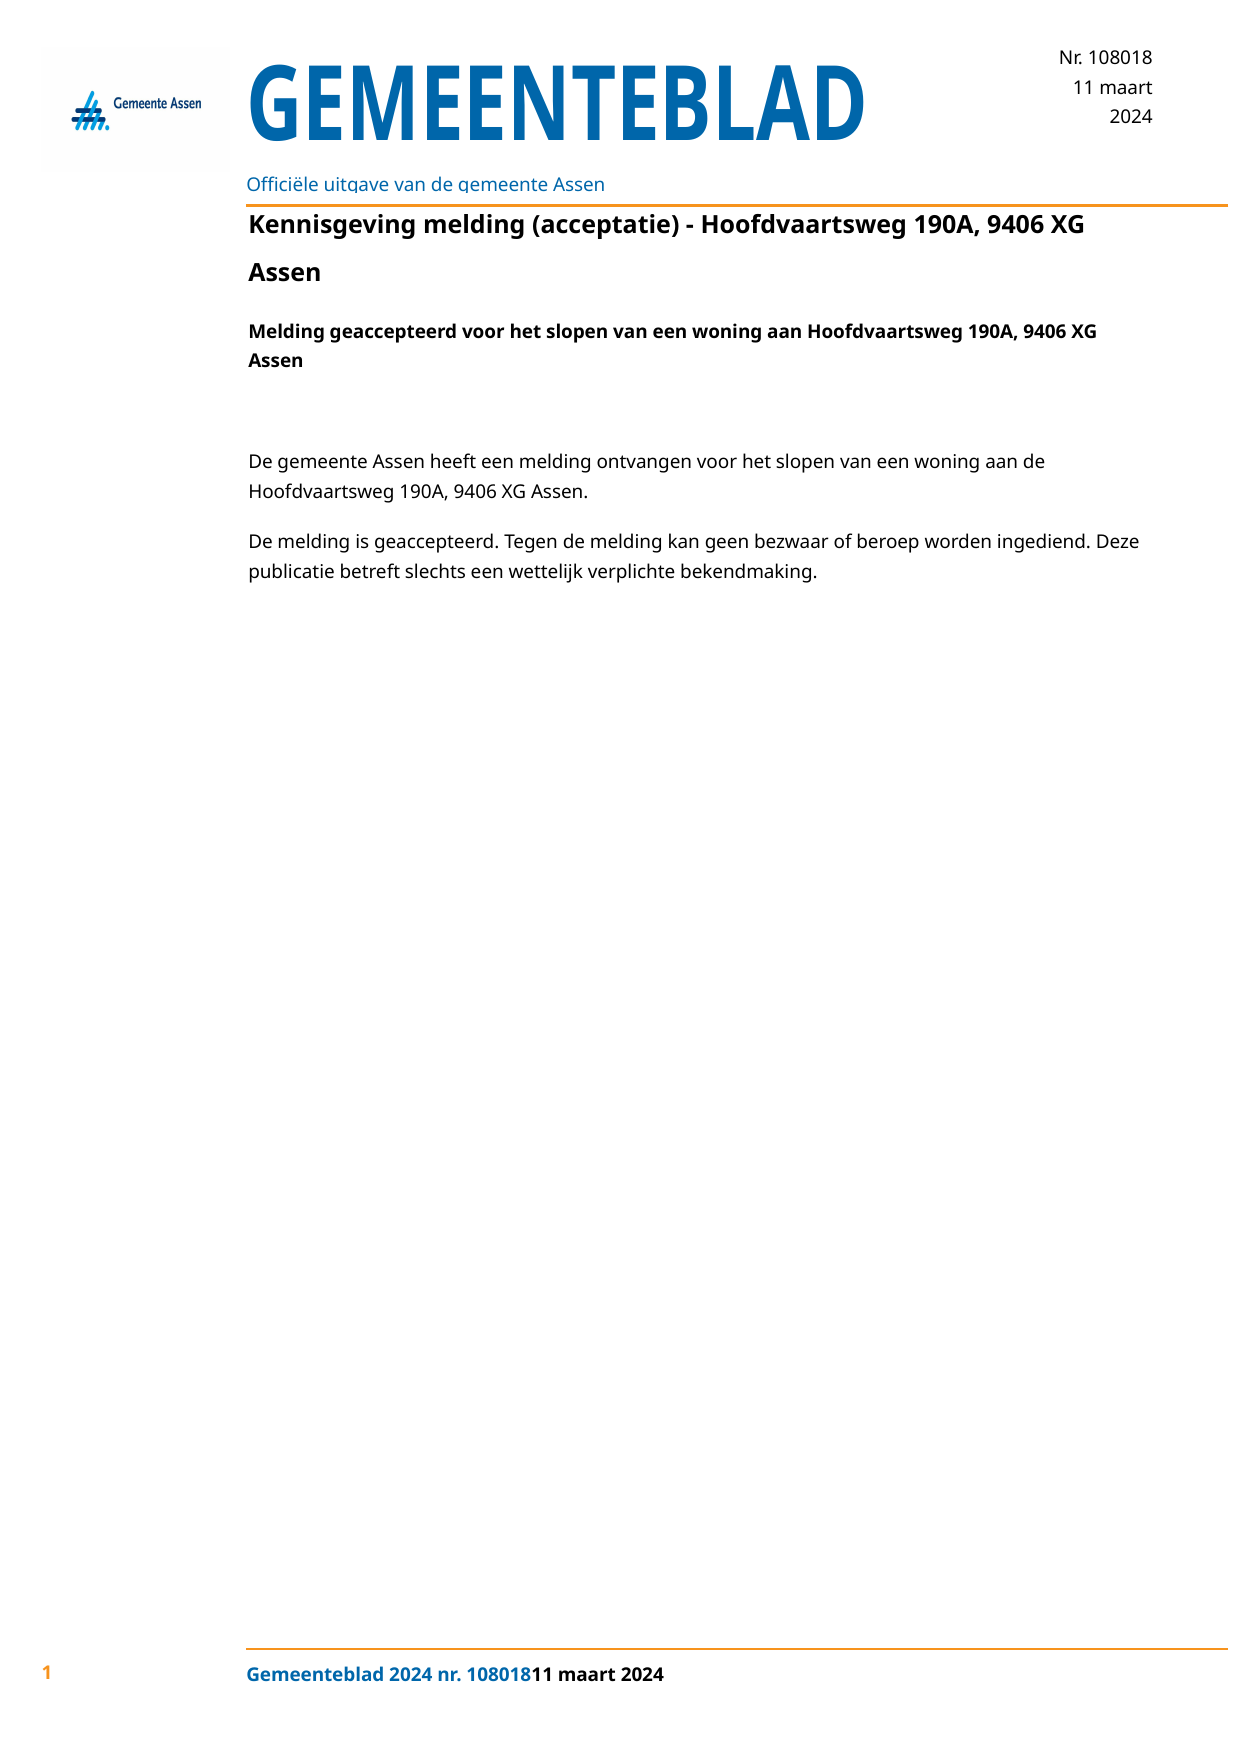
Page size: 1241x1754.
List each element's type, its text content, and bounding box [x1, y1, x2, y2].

text Kennisgeving melding (acceptatie) - Hoofdvaartsweg 190A, 9406 XG Assen [248, 207, 1152, 288]
text De gemeente Assen heeft een melding ontvangen voor het slopen van een woning aan de Hoofdvaartsweg 190A, 9406 XG Assen. [248, 448, 1152, 504]
text Melding geaccepteerd voor het slopen van een woning aan Hoofdvaartsweg 190A, 9406 XG Assen [248, 318, 1152, 373]
text De melding is geaccepteerd. Tegen de melding kan geen bezwaar of beroep worden ingediend. Deze publicatie betreft slechts een wettelijk verplichte bekendmaking. [248, 528, 1152, 584]
picture [41, 47, 231, 172]
